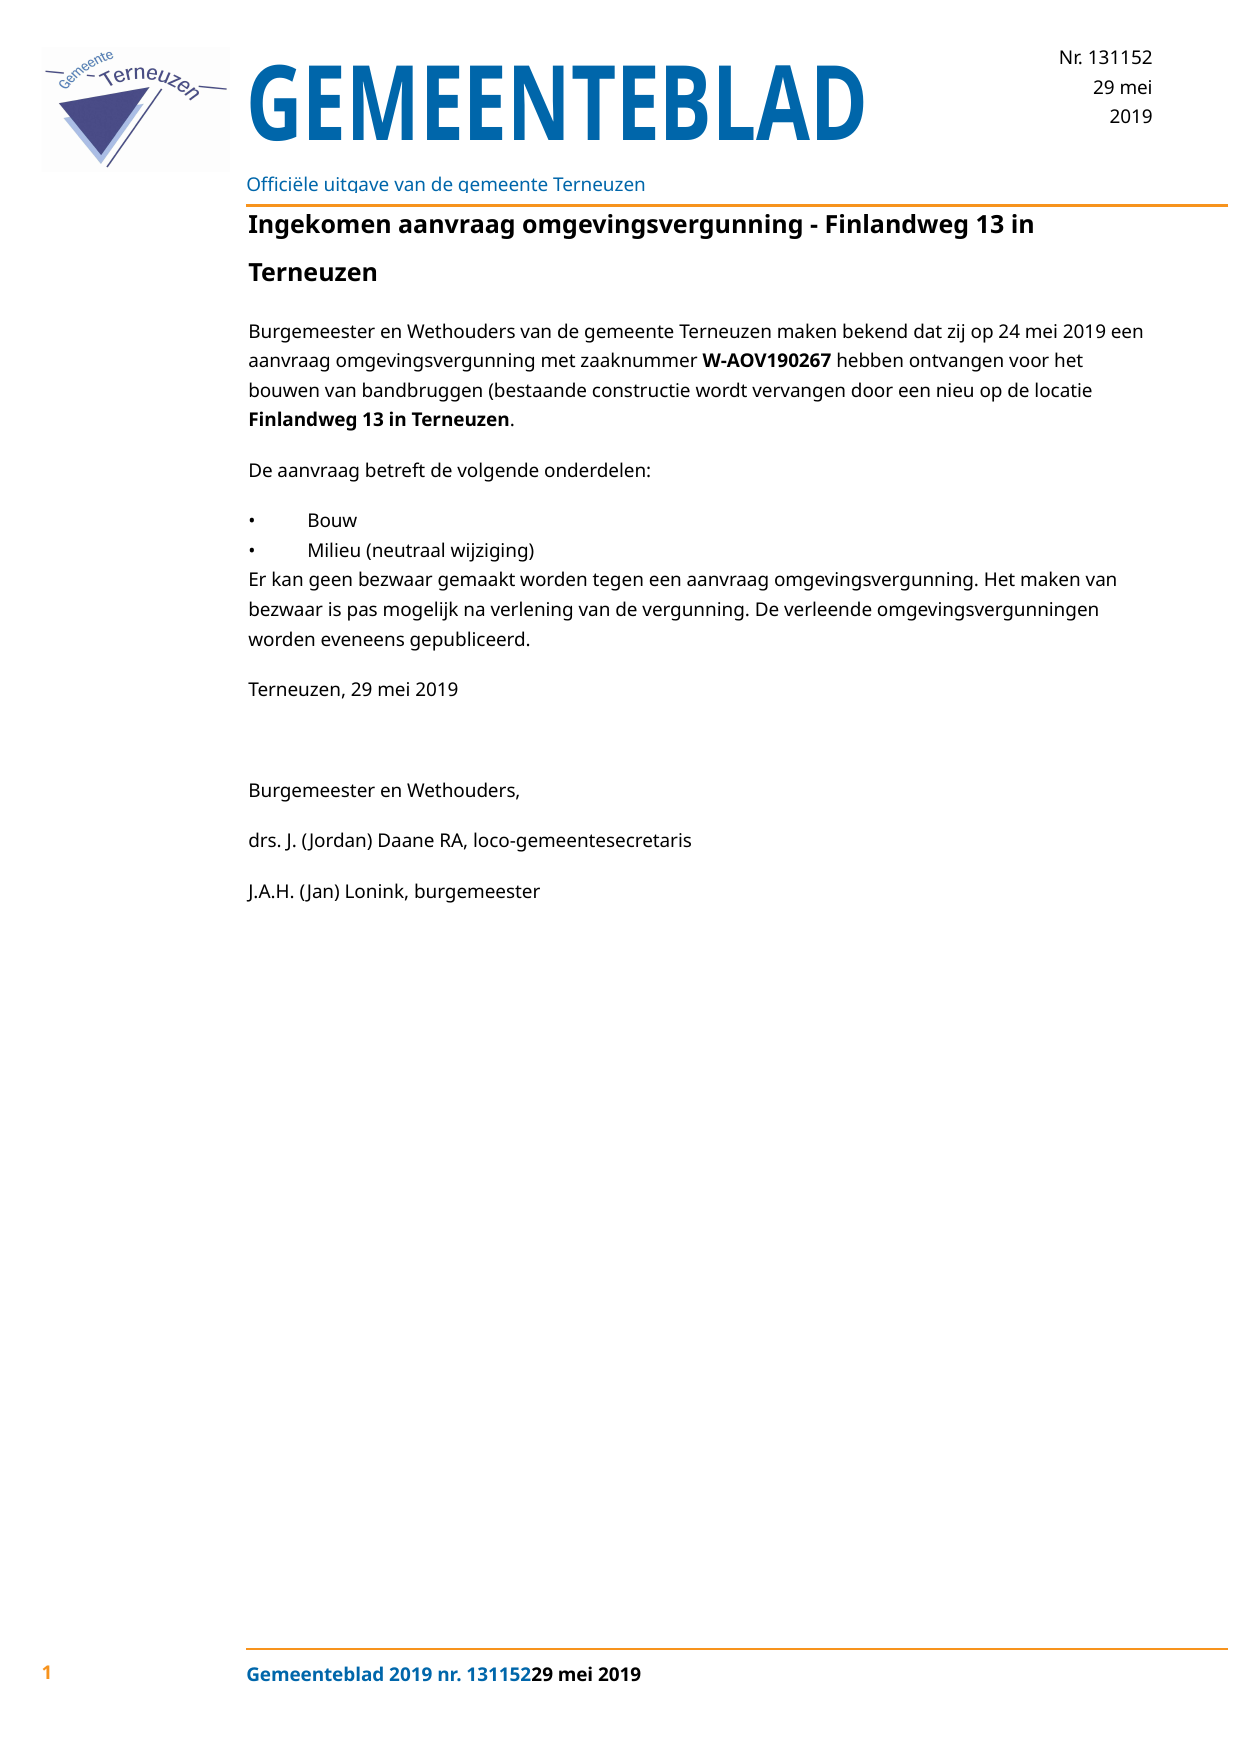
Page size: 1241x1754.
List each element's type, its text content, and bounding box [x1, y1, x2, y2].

list Bouw [248, 507, 1152, 533]
text Burgemeester en Wethouders, [248, 777, 1152, 803]
text Ingekomen aanvraag omgevingsvergunning - Finlandweg 13 in Terneuzen [248, 207, 1152, 288]
text Terneuzen, 29 mei 2019 [248, 676, 1152, 702]
text Er kan geen bezwaar gemaakt worden tegen een aanvraag omgevingsvergunning. Het maken van bezwaar is pas mogelijk na verlening van de vergunning. De verleende omgevingsvergunningen worden eveneens gepubliceerd. [248, 567, 1152, 652]
picture [41, 47, 231, 172]
text De aanvraag betreft de volgende onderdelen: [248, 457, 1152, 483]
text Burgemeester en Wethouders van de gemeente Terneuzen maken bekend dat zij op 24 mei 2019 een aanvraag omgevingsvergunning met zaaknummer W-AOV190267 hebben ontvangen voor het bouwen van bandbruggen (bestaande constructie wordt vervangen door een nieu op de locatie Finlandweg 13 in Terneuzen. [248, 318, 1152, 432]
text J.A.H. (Jan) Lonink, burgemeester [248, 878, 1152, 904]
text drs. J. (Jordan) Daane RA, loco-gemeentesecretaris [248, 827, 1152, 853]
list Milieu (neutraal wijziging) [248, 537, 1152, 563]
